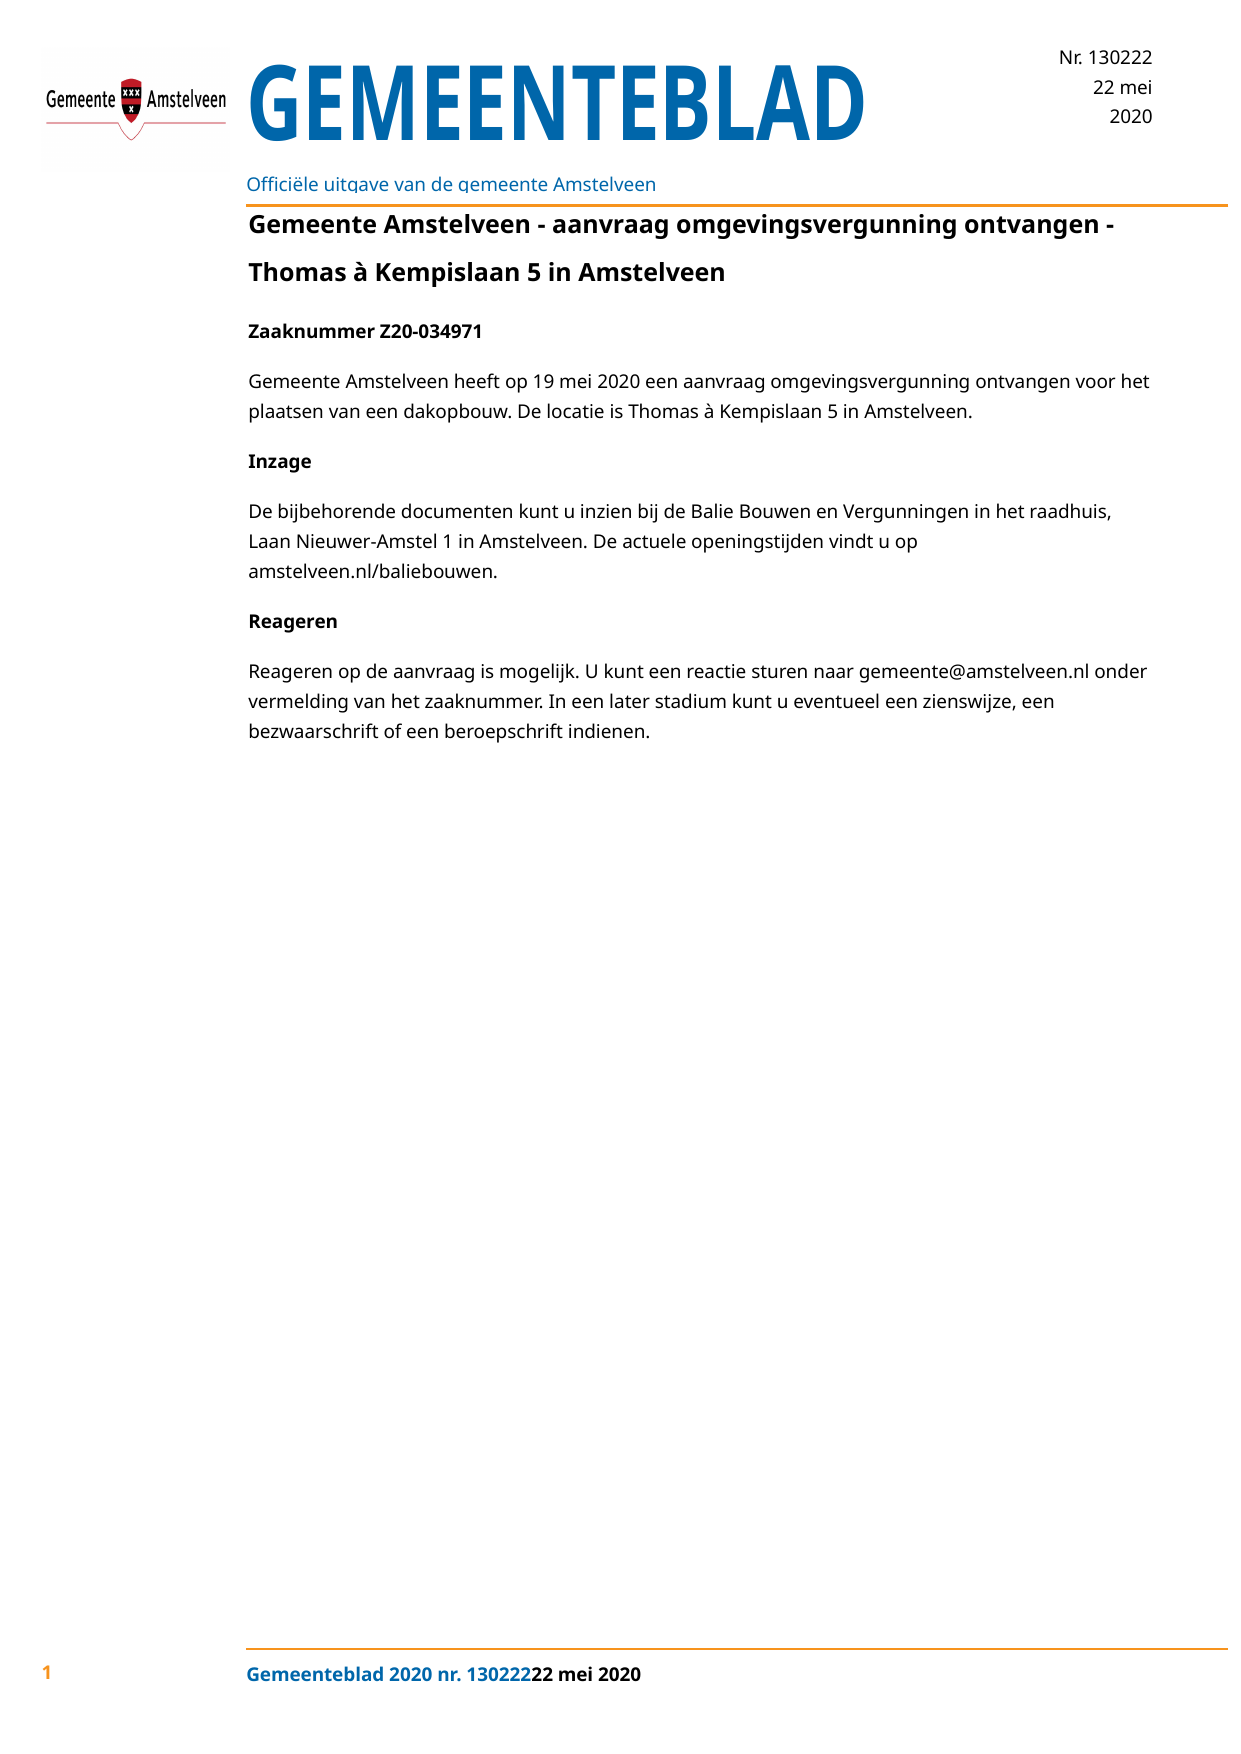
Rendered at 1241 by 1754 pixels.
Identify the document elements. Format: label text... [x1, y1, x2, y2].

text Reageren [248, 608, 1152, 634]
picture [41, 47, 231, 172]
text De bijbehorende documenten kunt u inzien bij de Balie Bouwen en Vergunningen in het raadhuis, Laan Nieuwer-Amstel 1 in Amstelveen. De actuele openingstijden vindt u op amstelveen.nl/baliebouwen. [248, 499, 1152, 584]
text Inzage [248, 448, 1152, 474]
text Gemeente Amstelveen heeft op 19 mei 2020 een aanvraag omgevingsvergunning ontvangen voor het plaatsen van een dakopbouw. De locatie is Thomas à Kempislaan 5 in Amstelveen. [248, 368, 1152, 424]
text Gemeente Amstelveen - aanvraag omgevingsvergunning ontvangen - Thomas à Kempislaan 5 in Amstelveen [248, 207, 1152, 288]
text Reageren op de aanvraag is mogelijk. U kunt een reactie sturen naar gemeente@amstelveen.nl onder vermelding van het zaaknummer. In een later stadium kunt u eventueel een zienswijze, een bezwaarschrift of een beroepschrift indienen. [248, 659, 1152, 744]
text Zaaknummer Z20-034971 [248, 318, 1152, 344]
